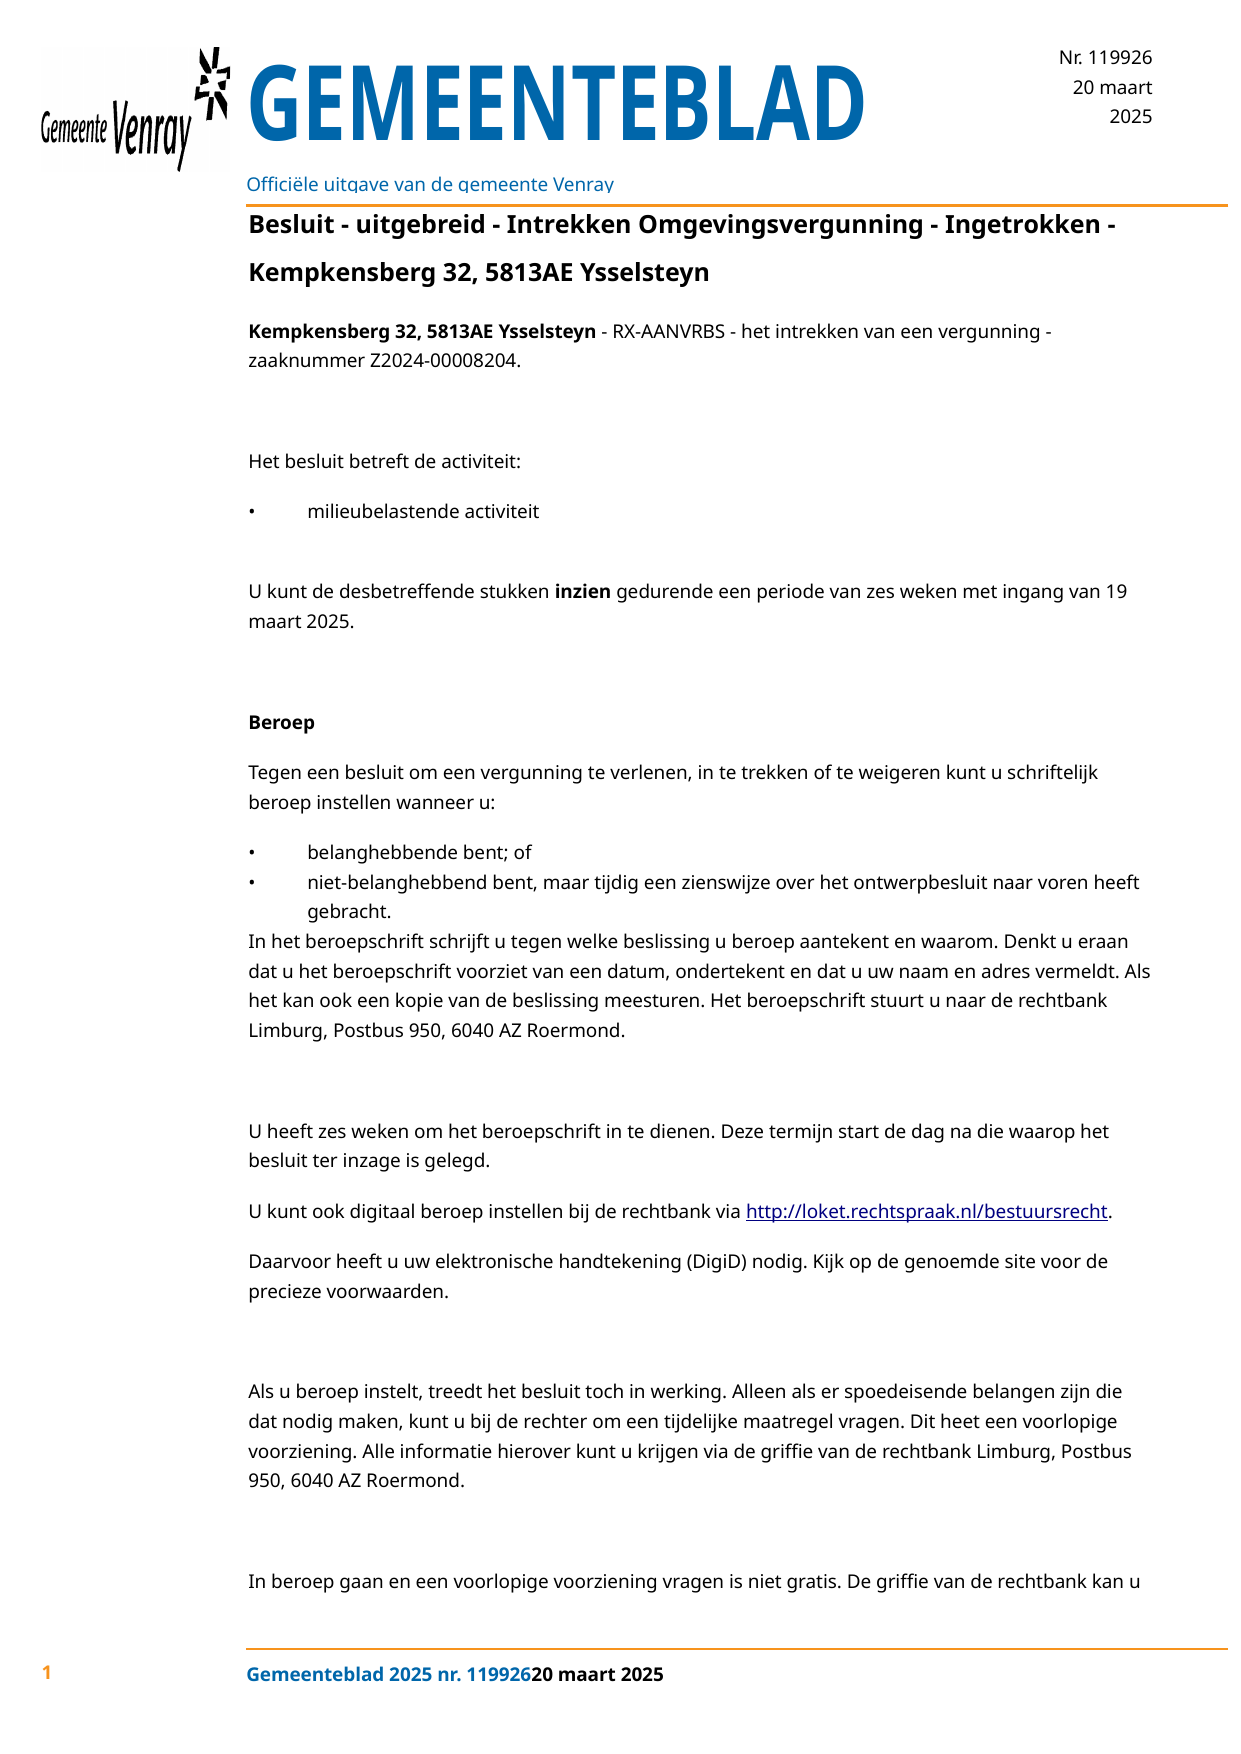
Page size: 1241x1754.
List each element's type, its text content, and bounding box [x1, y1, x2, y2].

text Beroep [248, 709, 1152, 735]
text Als u beroep instelt, treedt het besluit toch in werking. Alleen als er spoedeisende belangen zijn die dat nodig maken, kunt u bij de rechter om een tijdelijke maatregel vragen. Dit heet een voorlopige voorziening. Alle informatie hierover kunt u krijgen via de griffie van de rechtbank Limburg, Postbus 950, 6040 AZ Roermond. [248, 1379, 1152, 1493]
text Tegen een besluit om een vergunning te verlenen, in te trekken of te weigeren kunt u schriftelijk beroep instellen wanneer u: [248, 759, 1152, 815]
text Kempkensberg 32, 5813AE Ysselsteyn - RX-AANVRBS - het intrekken van een vergunning - zaaknummer Z2024-00008204. [248, 318, 1152, 373]
text In beroep gaan en een voorlopige voorziening vragen is niet gratis. De griffie van de rechtbank kan u [248, 1568, 1152, 1594]
text Besluit - uitgebreid - Intrekken Omgevingsvergunning - Ingetrokken - Kempkensberg 32, 5813AE Ysselsteyn [248, 207, 1152, 288]
text U kunt ook digitaal beroep instellen bij de rechtbank via http://loket.rechtspraak.nl/bestuursrecht. [248, 1198, 1152, 1224]
text Het besluit betreft de activiteit: [248, 448, 1152, 474]
list belanghebbende bent; of [248, 839, 1152, 865]
list milieubelastende activiteit [248, 499, 1152, 524]
text U kunt de desbetreffende stukken inzien gedurende een periode van zes weken met ingang van 19 maart 2025. [248, 579, 1152, 634]
list niet-belanghebbend bent, maar tijdig een zienswijze over het ontwerpbesluit naar voren heeft gebracht. [248, 869, 1152, 924]
text U heeft zes weken om het beroepschrift in te dienen. Deze termijn start de dag na die waarop het besluit ter inzage is gelegd. [248, 1118, 1152, 1173]
text Daarvoor heeft u uw elektronische handtekening (DigiD) nodig. Kijk op de genoemde site voor de precieze voorwaarden. [248, 1248, 1152, 1304]
picture [41, 47, 231, 172]
text In het beroepschrift schrijft u tegen welke beslissing u beroep aantekent en waarom. Denkt u eraan dat u het beroepschrift voorziet van een datum, ondertekent en dat u uw naam en adres vermeldt. Als het kan ook een kopie van de beslissing meesturen. Het beroepschrift stuurt u naar de rechtbank Limburg, Postbus 950, 6040 AZ Roermond. [248, 928, 1152, 1043]
